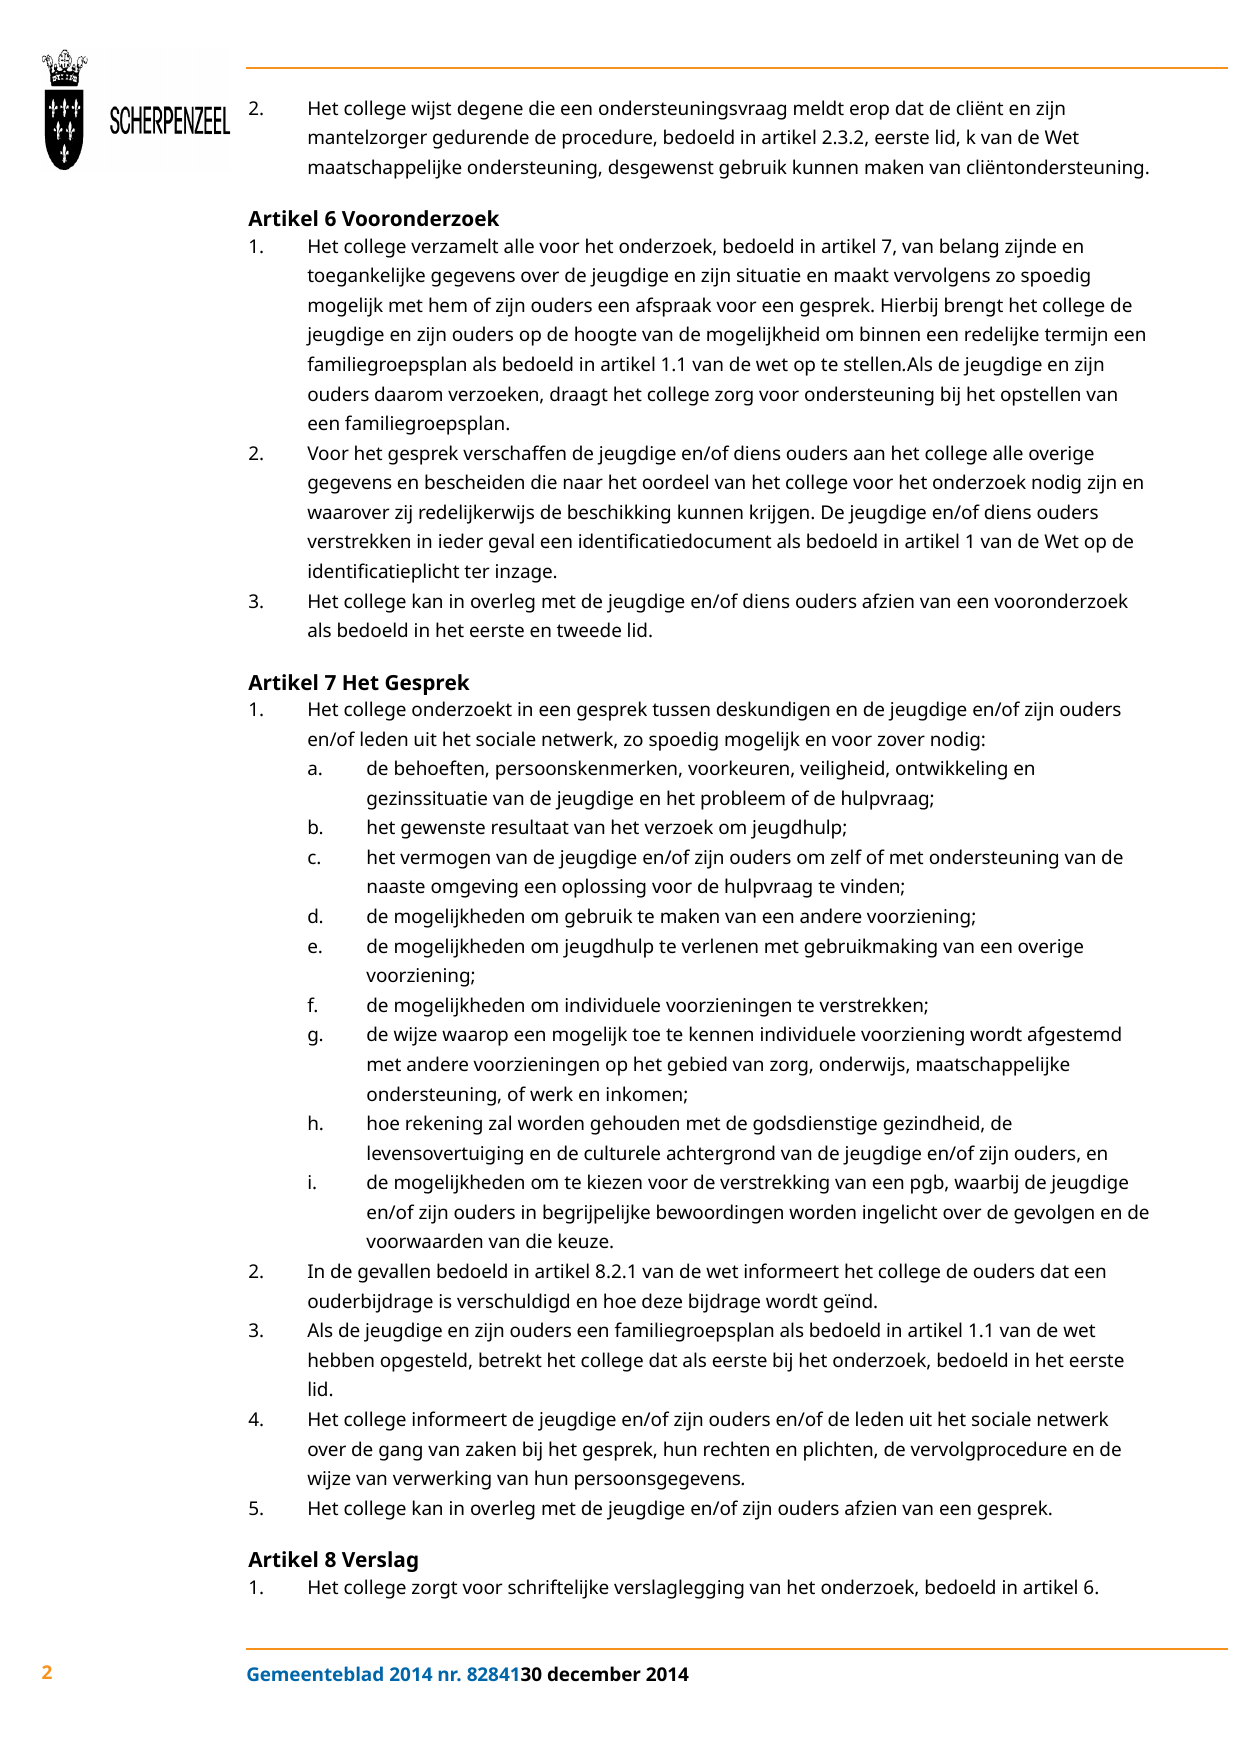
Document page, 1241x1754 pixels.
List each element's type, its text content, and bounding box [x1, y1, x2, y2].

list Het college verzamelt alle voor het onderzoek, bedoeld in artikel 7, van belang zijnde en toegankelijke gegevens over de jeugdige en zijn situatie en maakt vervolgens zo spoedig mogelijk met hem of zijn ouders een afspraak voor een gesprek. Hierbij brengt het college de jeugdige en zijn ouders op de hoogte van de mogelijkheid om binnen een redelijke termijn een familiegroepsplan als bedoeld in artikel 1.1 van de wet op te stellen.Als de jeugdige en zijn ouders daarom verzoeken, draagt het college zorg voor ondersteuning bij het opstellen van een familiegroepsplan. [248, 233, 1152, 436]
list hoe rekening zal worden gehouden met de godsdienstige gezindheid, de levensovertuiging en de culturele achtergrond van de jeugdige en/of zijn ouders, en [307, 1110, 1152, 1166]
list Als de jeugdige en zijn ouders een familiegroepsplan als bedoeld in artikel 1.1 van de wet hebben opgesteld, betrekt het college dat als eerste bij het onderzoek, bedoeld in het eerste lid. [248, 1317, 1152, 1402]
list Het college onderzoekt in een gesprek tussen deskundigen en de jeugdige en/of zijn ouders en/of leden uit het sociale netwerk, zo spoedig mogelijk en voor zover nodig: [248, 696, 1152, 752]
list de mogelijkheden om te kiezen voor de verstrekking van een pgb, waarbij de jeugdige en/of zijn ouders in begrijpelijke bewoordingen worden ingelicht over de gevolgen en de voorwaarden van die keuze. [307, 1169, 1152, 1254]
text Artikel 8 Verslag [248, 1545, 1152, 1574]
list de wijze waarop een mogelijk toe te kennen individuele voorziening wordt afgestemd met andere voorzieningen op het gebied van zorg, onderwijs, maatschappelijke ondersteuning, of werk en inkomen; [307, 1022, 1152, 1107]
list Het college wijst degene die een ondersteuningsvraag meldt erop dat de cliënt en zijn mantelzorger gedurende de procedure, bedoeld in artikel 2.3.2, eerste lid, k van de Wet maatschappelijke ondersteuning, desgewenst gebruik kunnen maken van cliëntondersteuning. [248, 95, 1152, 180]
list Het college informeert de jeugdige en/of zijn ouders en/of de leden uit het sociale netwerk over de gang van zaken bij het gesprek, hun rechten en plichten, de vervolgprocedure en de wijze van verwerking van hun persoonsgegevens. [248, 1406, 1152, 1491]
list In de gevallen bedoeld in artikel 8.2.1 van de wet informeert het college de ouders dat een ouderbijdrage is verschuldigd en hoe deze bijdrage wordt geïnd. [248, 1258, 1152, 1314]
list Het college zorgt voor schriftelijke verslaglegging van het onderzoek, bedoeld in artikel 6. [248, 1574, 1152, 1599]
list het vermogen van de jeugdige en/of zijn ouders om zelf of met ondersteuning van de naaste omgeving een oplossing voor de hulpvraag te vinden; [307, 844, 1152, 899]
list de mogelijkheden om gebruik te maken van een andere voorziening; [307, 903, 1152, 929]
text Artikel 7 Het Gesprek [248, 668, 1152, 696]
text Artikel 6 Vooronderzoek [248, 204, 1152, 233]
picture [41, 47, 231, 172]
list Voor het gesprek verschaffen de jeugdige en/of diens ouders aan het college alle overige gegevens en bescheiden die naar het oordeel van het college voor het onderzoek nodig zijn en waarover zij redelijkerwijs de beschikking kunnen krijgen. De jeugdige en/of diens ouders verstrekken in ieder geval een identificatiedocument als bedoeld in artikel 1 van de Wet op de identificatieplicht ter inzage. [248, 440, 1152, 584]
list Het college kan in overleg met de jeugdige en/of diens ouders afzien van een vooronderzoek als bedoeld in het eerste en tweede lid. [248, 588, 1152, 643]
list de behoeften, persoonskenmerken, voorkeuren, veiligheid, ontwikkeling en gezinssituatie van de jeugdige en het probleem of de hulpvraag; [307, 755, 1152, 811]
list Het college kan in overleg met de jeugdige en/of zijn ouders afzien van een gesprek. [248, 1495, 1152, 1521]
list het gewenste resultaat van het verzoek om jeugdhulp; [307, 814, 1152, 840]
list de mogelijkheden om jeugdhulp te verlenen met gebruikmaking van een overige voorziening; [307, 933, 1152, 988]
list de mogelijkheden om individuele voorzieningen te verstrekken; [307, 992, 1152, 1018]
